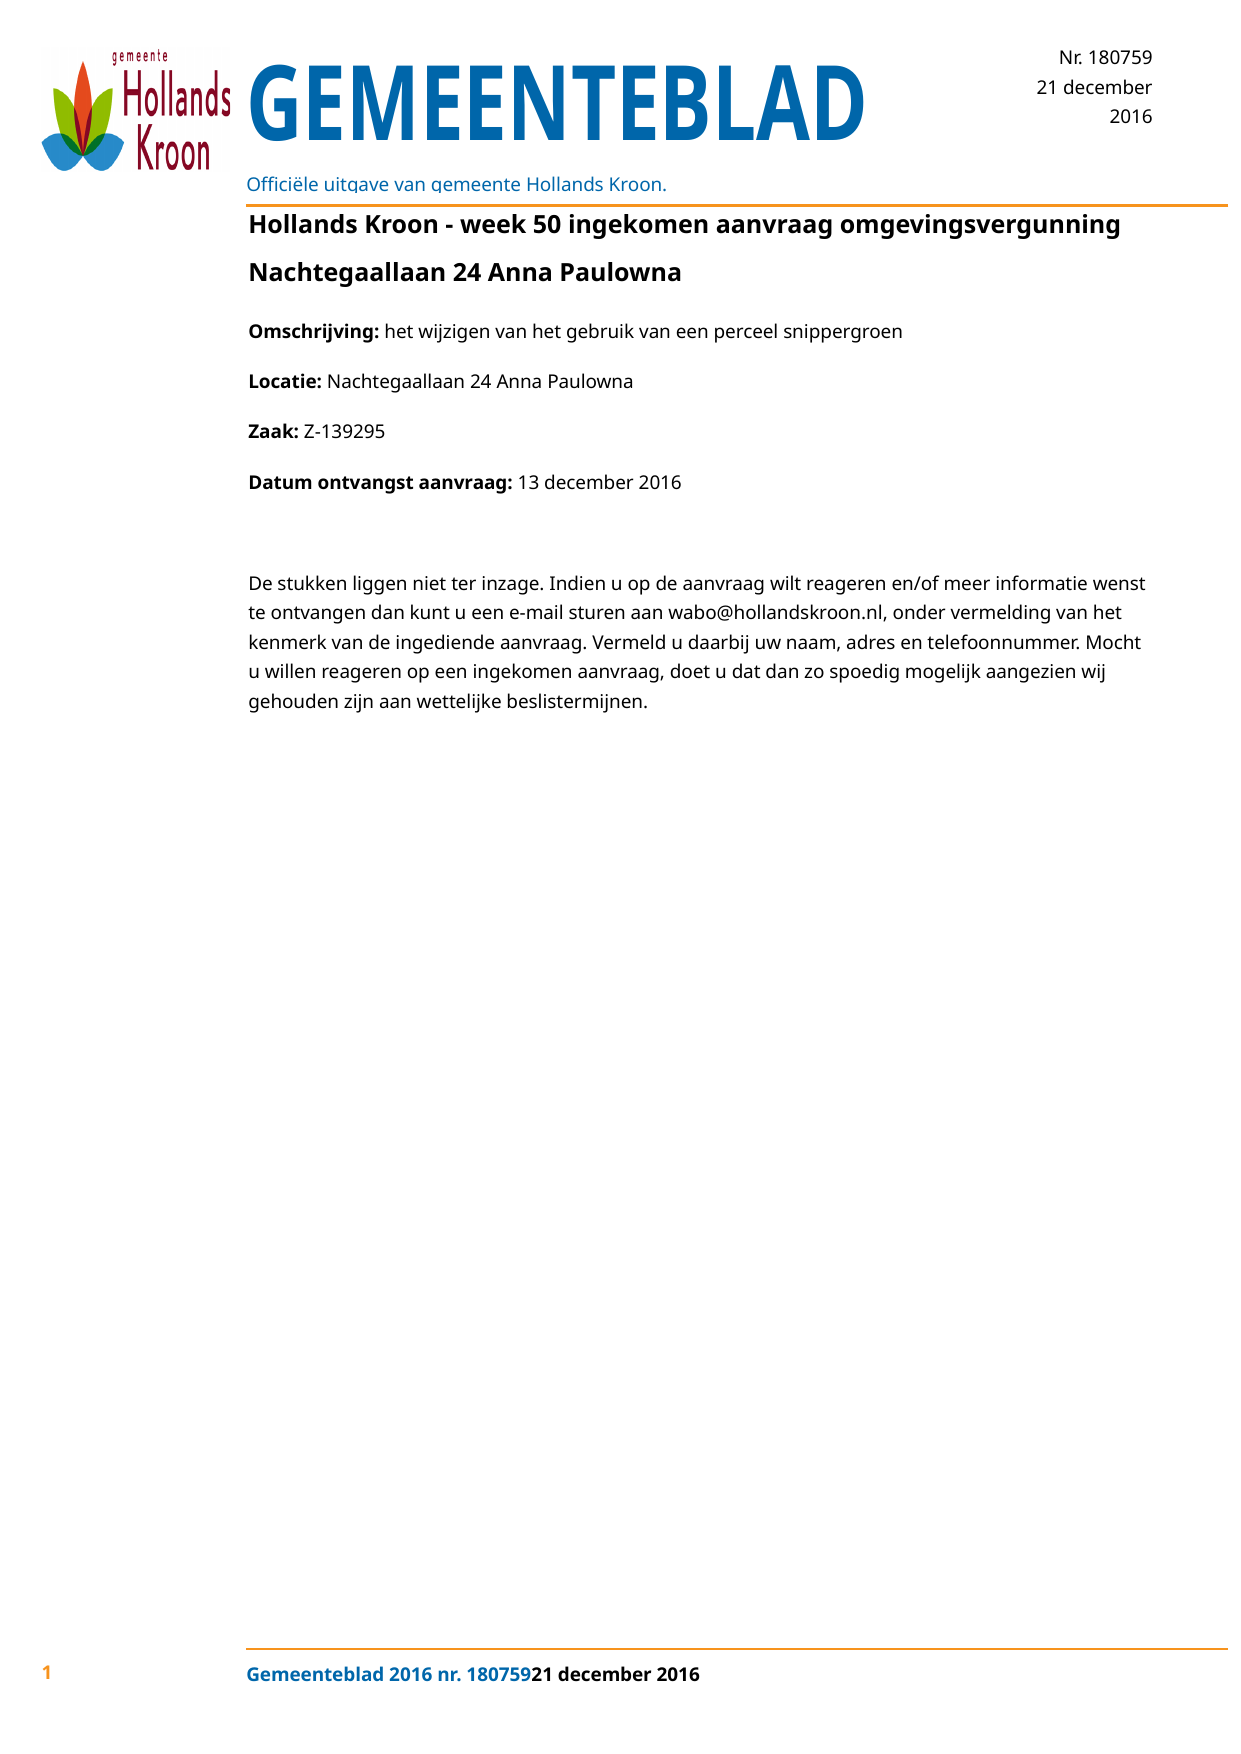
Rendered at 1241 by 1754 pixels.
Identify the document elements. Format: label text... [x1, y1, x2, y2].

text Datum ontvangst aanvraag: 13 december 2016 [248, 469, 1152, 495]
text Hollands Kroon - week 50 ingekomen aanvraag omgevingsvergunning Nachtegaallaan 24 Anna Paulowna [248, 207, 1152, 288]
text Omschrijving: het wijzigen van het gebruik van een perceel snippergroen [248, 318, 1152, 344]
picture [41, 47, 231, 172]
text De stukken liggen niet ter inzage. Indien u op de aanvraag wilt reageren en/of meer informatie wenst te ontvangen dan kunt u een e-mail sturen aan wabo@hollandskroon.nl, onder vermelding van het kenmerk van de ingediende aanvraag. Vermeld u daarbij uw naam, adres en telefoonnummer. Mocht u willen reageren op een ingekomen aanvraag, doet u dat dan zo spoedig mogelijk aangezien wij gehouden zijn aan wettelijke beslistermijnen. [248, 570, 1152, 714]
text Locatie: Nachtegaallaan 24 Anna Paulowna [248, 368, 1152, 394]
text Zaak: Z-139295 [248, 419, 1152, 444]
